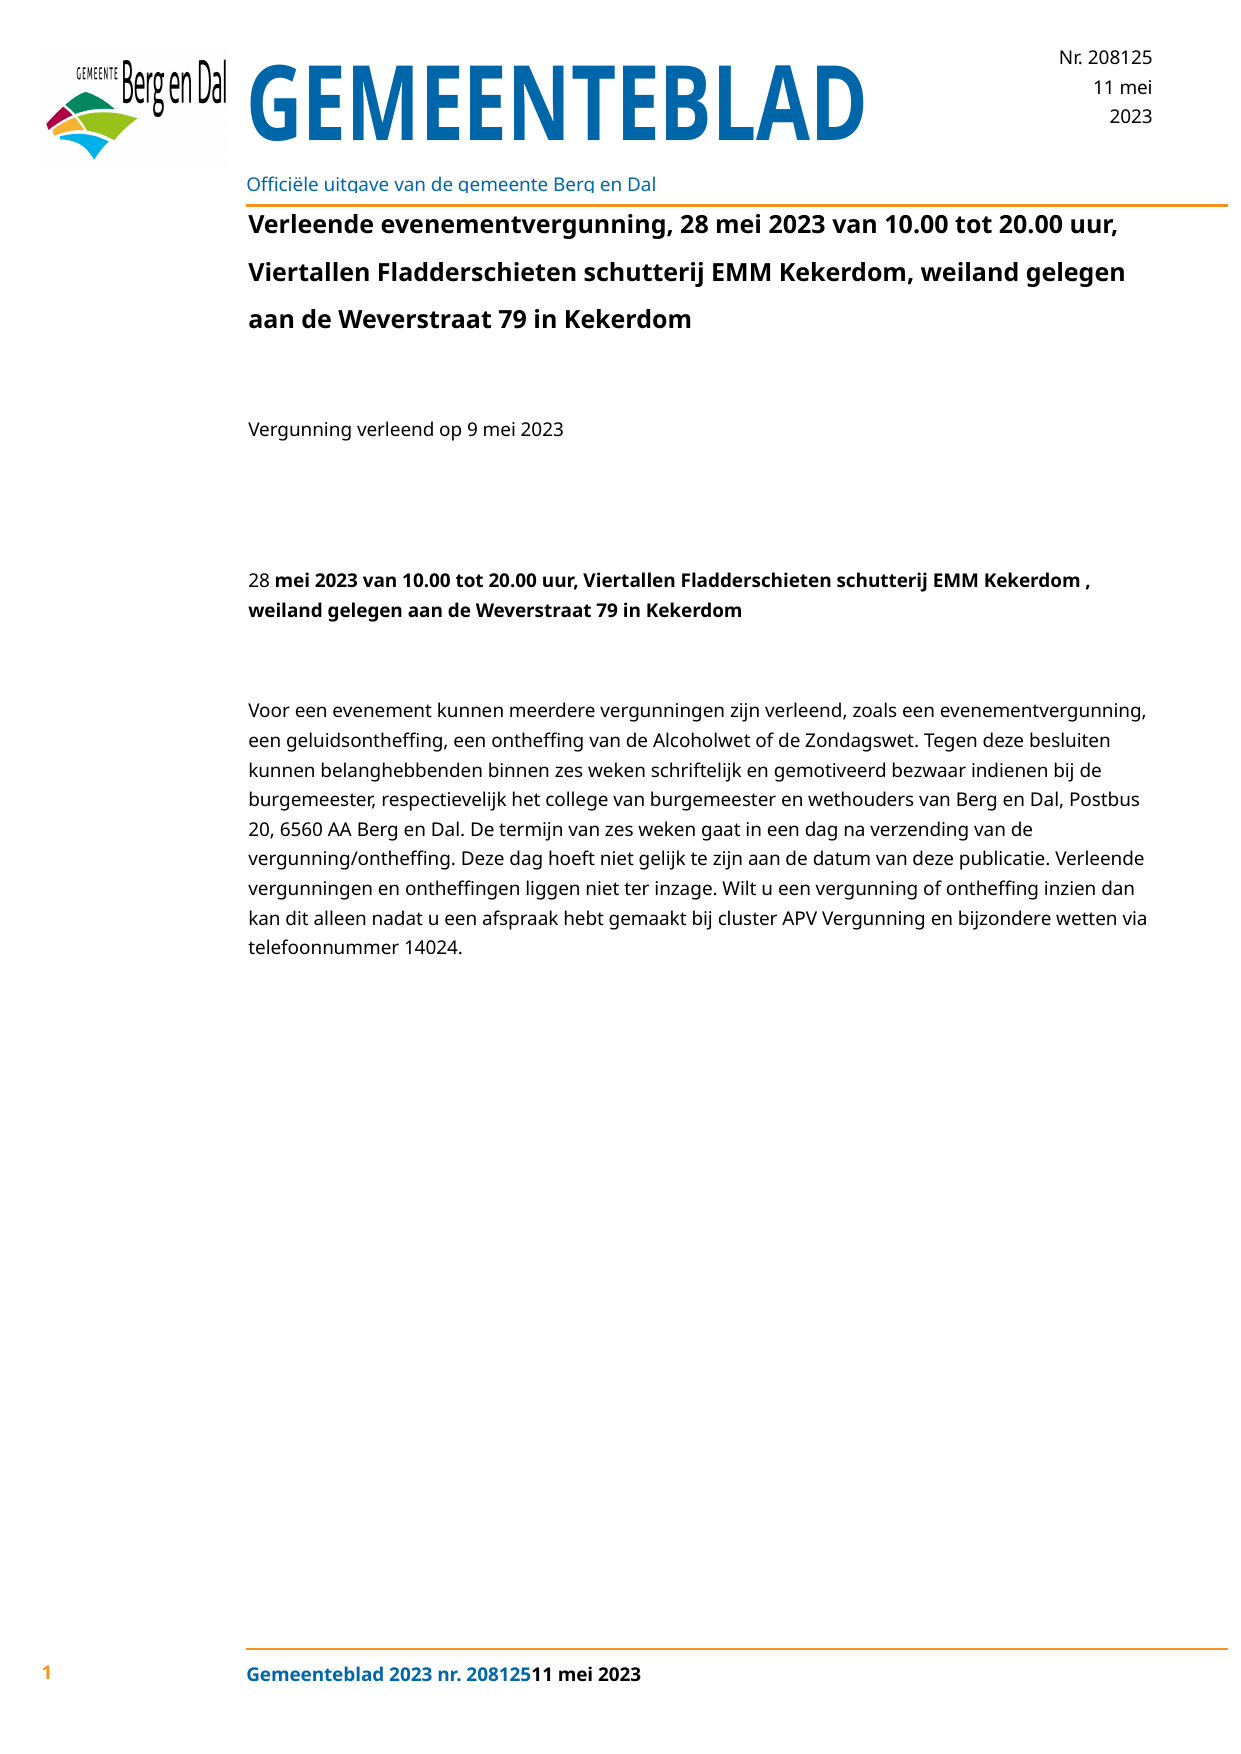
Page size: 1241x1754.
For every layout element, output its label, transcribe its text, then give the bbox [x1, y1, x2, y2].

text Vergunning verleend op 9 mei 2023 [248, 416, 1152, 442]
picture [41, 47, 231, 172]
text 28 mei 2023 van 10.00 tot 20.00 uur, Viertallen Fladderschieten schutterij EMM Kekerdom , weiland gelegen aan de Weverstraat 79 in Kekerdom [248, 567, 1152, 622]
text Verleende evenementvergunning, 28 mei 2023 van 10.00 tot 20.00 uur, Viertallen Fladderschieten schutterij EMM Kekerdom, weiland gelegen aan de Weverstraat 79 in Kekerdom [248, 207, 1152, 336]
text Voor een evenement kunnen meerdere vergunningen zijn verleend, zoals een evenementvergunning, een geluidsontheffing, een ontheffing van de Alcoholwet of de Zondagswet. Tegen deze besluiten kunnen belanghebbenden binnen zes weken schriftelijk en gemotiveerd bezwaar indienen bij de burgemeester, respectievelijk het college van burgemeester en wethouders van Berg en Dal, Postbus 20, 6560 AA Berg en Dal. De termijn van zes weken gaat in een dag na verzending van de vergunning/ontheffing. Deze dag hoeft niet gelijk te zijn aan de datum van deze publicatie. Verleende vergunningen en ontheffingen liggen niet ter inzage. Wilt u een vergunning of ontheffing inzien dan kan dit alleen nadat u een afspraak hebt gemaakt bij cluster APV Vergunning en bijzondere wetten via telefoonnummer 14024. [248, 698, 1152, 960]
